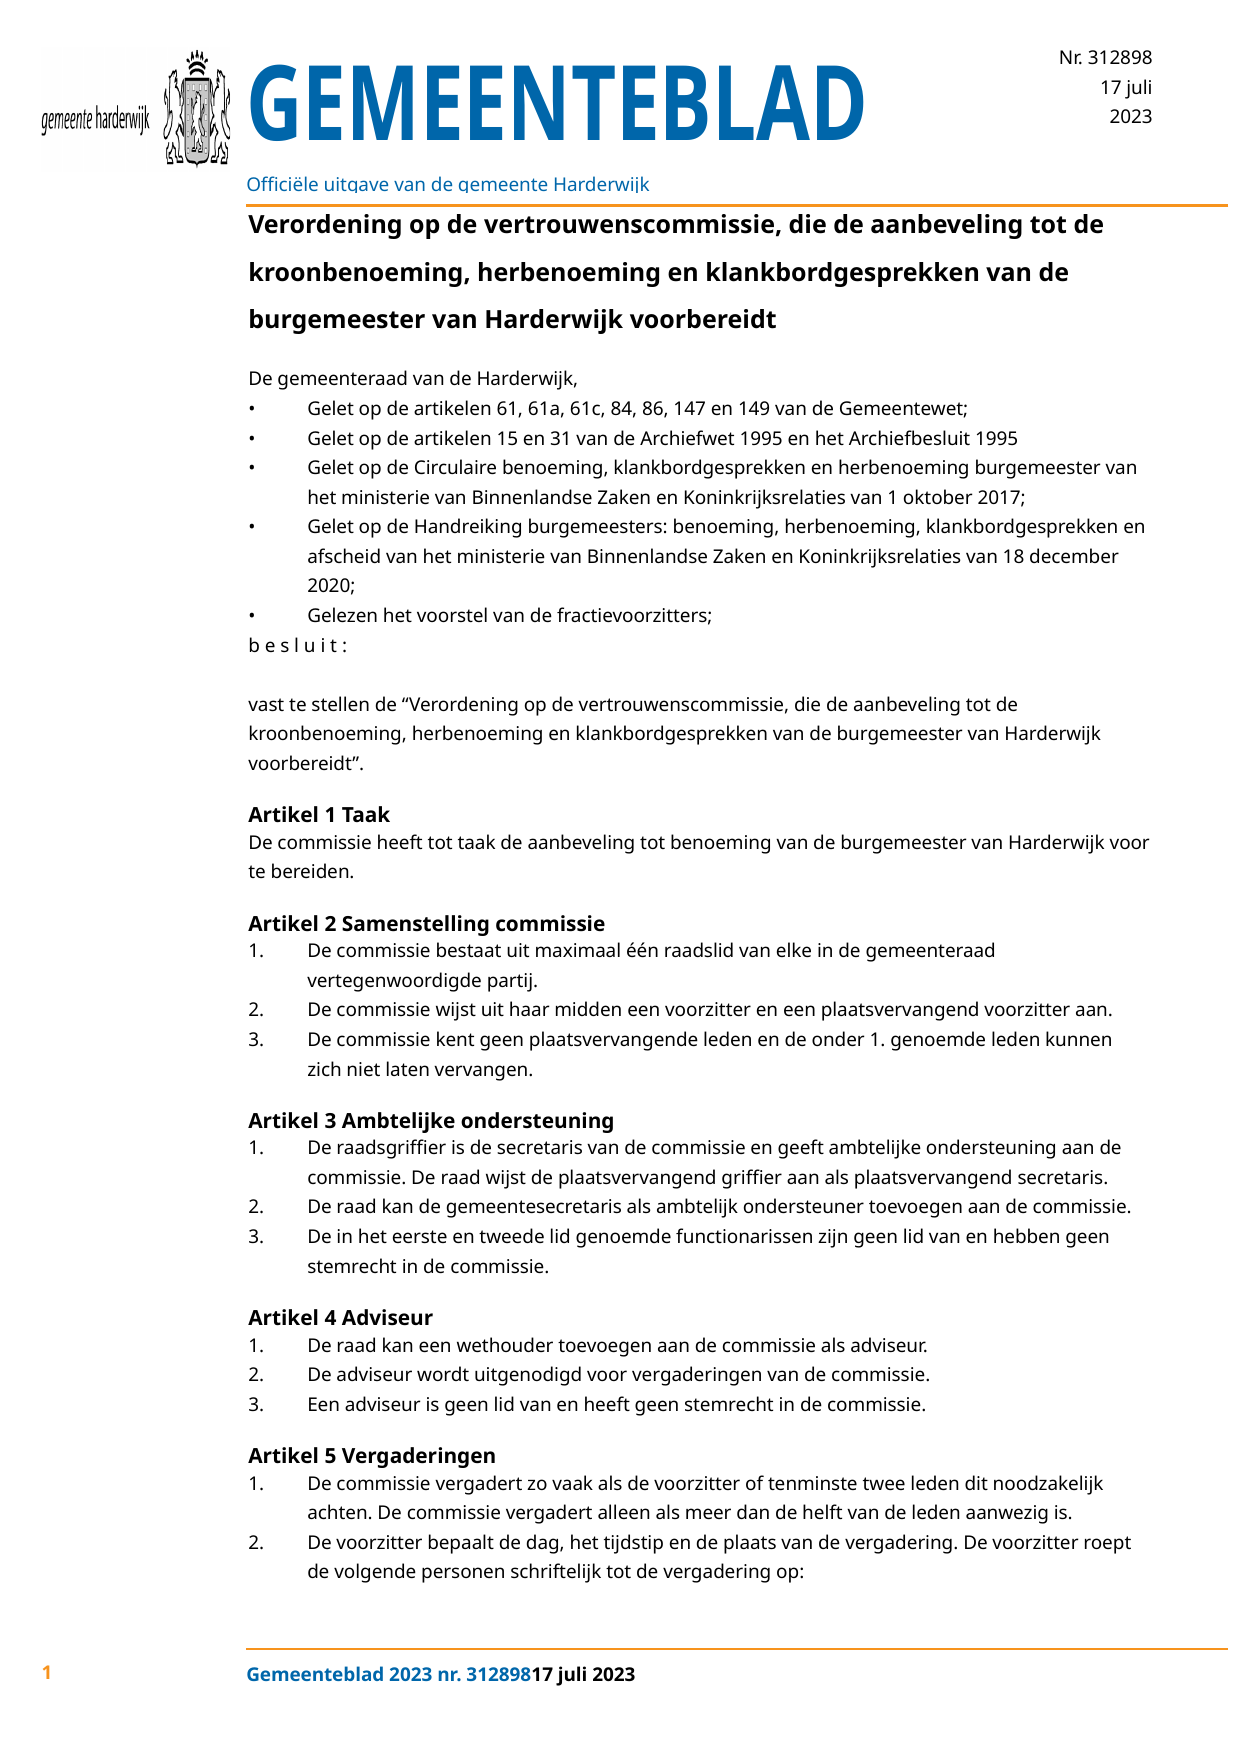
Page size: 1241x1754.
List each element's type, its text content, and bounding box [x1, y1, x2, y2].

text b e s l u i t : [248, 632, 1152, 657]
text vast te stellen de “Verordening op de vertrouwenscommissie, die de aanbeveling tot de kroonbenoeming, herbenoeming en klankbordgesprekken van de burgemeester van Harderwijk voorbereidt”. [248, 691, 1152, 776]
text Artikel 1 Taak [248, 801, 1152, 829]
list De commissie vergadert zo vaak als de voorzitter of tenminste twee leden dit noodzakelijk achten. De commissie vergadert alleen als meer dan de helft van de leden aanwezig is. [248, 1470, 1152, 1525]
list De raadsgriffier is de secretaris van de commissie en geeft ambtelijke ondersteuning aan de commissie. De raad wijst de plaatsvervangend griffier aan als plaatsvervangend secretaris. [248, 1134, 1152, 1190]
text Artikel 3 Ambtelijke ondersteuning [248, 1106, 1152, 1134]
list De voorzitter bepaalt de dag, het tijdstip en de plaats van de vergadering. De voorzitter roept de volgende personen schriftelijk tot de vergadering op: [248, 1529, 1152, 1584]
list De raad kan een wethouder toevoegen aan de commissie als adviseur. [248, 1332, 1152, 1357]
list De commissie wijst uit haar midden een voorzitter en een plaatsvervangend voorzitter aan. [248, 997, 1152, 1022]
text Artikel 4 Adviseur [248, 1303, 1152, 1332]
text De gemeenteraad van de Harderwijk, [248, 366, 1152, 391]
list Gelet op de artikelen 61, 61a, 61c, 84, 86, 147 en 149 van de Gemeentewet; [248, 395, 1152, 421]
list Een adviseur is geen lid van en heeft geen stemrecht in de commissie. [248, 1391, 1152, 1417]
list De raad kan de gemeentesecretaris als ambtelijk ondersteuner toevoegen aan de commissie. [248, 1194, 1152, 1219]
text Verordening op de vertrouwenscommissie, die de aanbeveling tot de kroonbenoeming, herbenoeming en klankbordgesprekken van de burgemeester van Harderwijk voorbereidt [248, 207, 1152, 336]
list De adviseur wordt uitgenodigd voor vergaderingen van de commissie. [248, 1361, 1152, 1387]
text Artikel 2 Samenstelling commissie [248, 909, 1152, 937]
list Gelet op de Handreiking burgemeesters: benoeming, herbenoeming, klankbordgesprekken en afscheid van het ministerie van Binnenlandse Zaken en Koninkrijksrelaties van 18 december 2020; [248, 513, 1152, 598]
list De commissie kent geen plaatsvervangende leden en de onder 1. genoemde leden kunnen zich niet laten vervangen. [248, 1026, 1152, 1081]
list De commissie bestaat uit maximaal één raadslid van elke in de gemeenteraad vertegenwoordigde partij. [248, 937, 1152, 993]
text De commissie heeft tot taak de aanbeveling tot benoeming van de burgemeester van Harderwijk voor te bereiden. [248, 829, 1152, 884]
list Gelezen het voorstel van de fractievoorzitters; [248, 602, 1152, 628]
list Gelet op de artikelen 15 en 31 van de Archiefwet 1995 en het Archiefbesluit 1995 [248, 425, 1152, 450]
text Artikel 5 Vergaderingen [248, 1441, 1152, 1470]
picture [41, 47, 231, 172]
list De in het eerste en tweede lid genoemde functionarissen zijn geen lid van en hebben geen stemrecht in de commissie. [248, 1223, 1152, 1279]
list Gelet op de Circulaire benoeming, klankbordgesprekken en herbenoeming burgemeester van het ministerie van Binnenlandse Zaken en Koninkrijksrelaties van 1 oktober 2017; [248, 454, 1152, 509]
